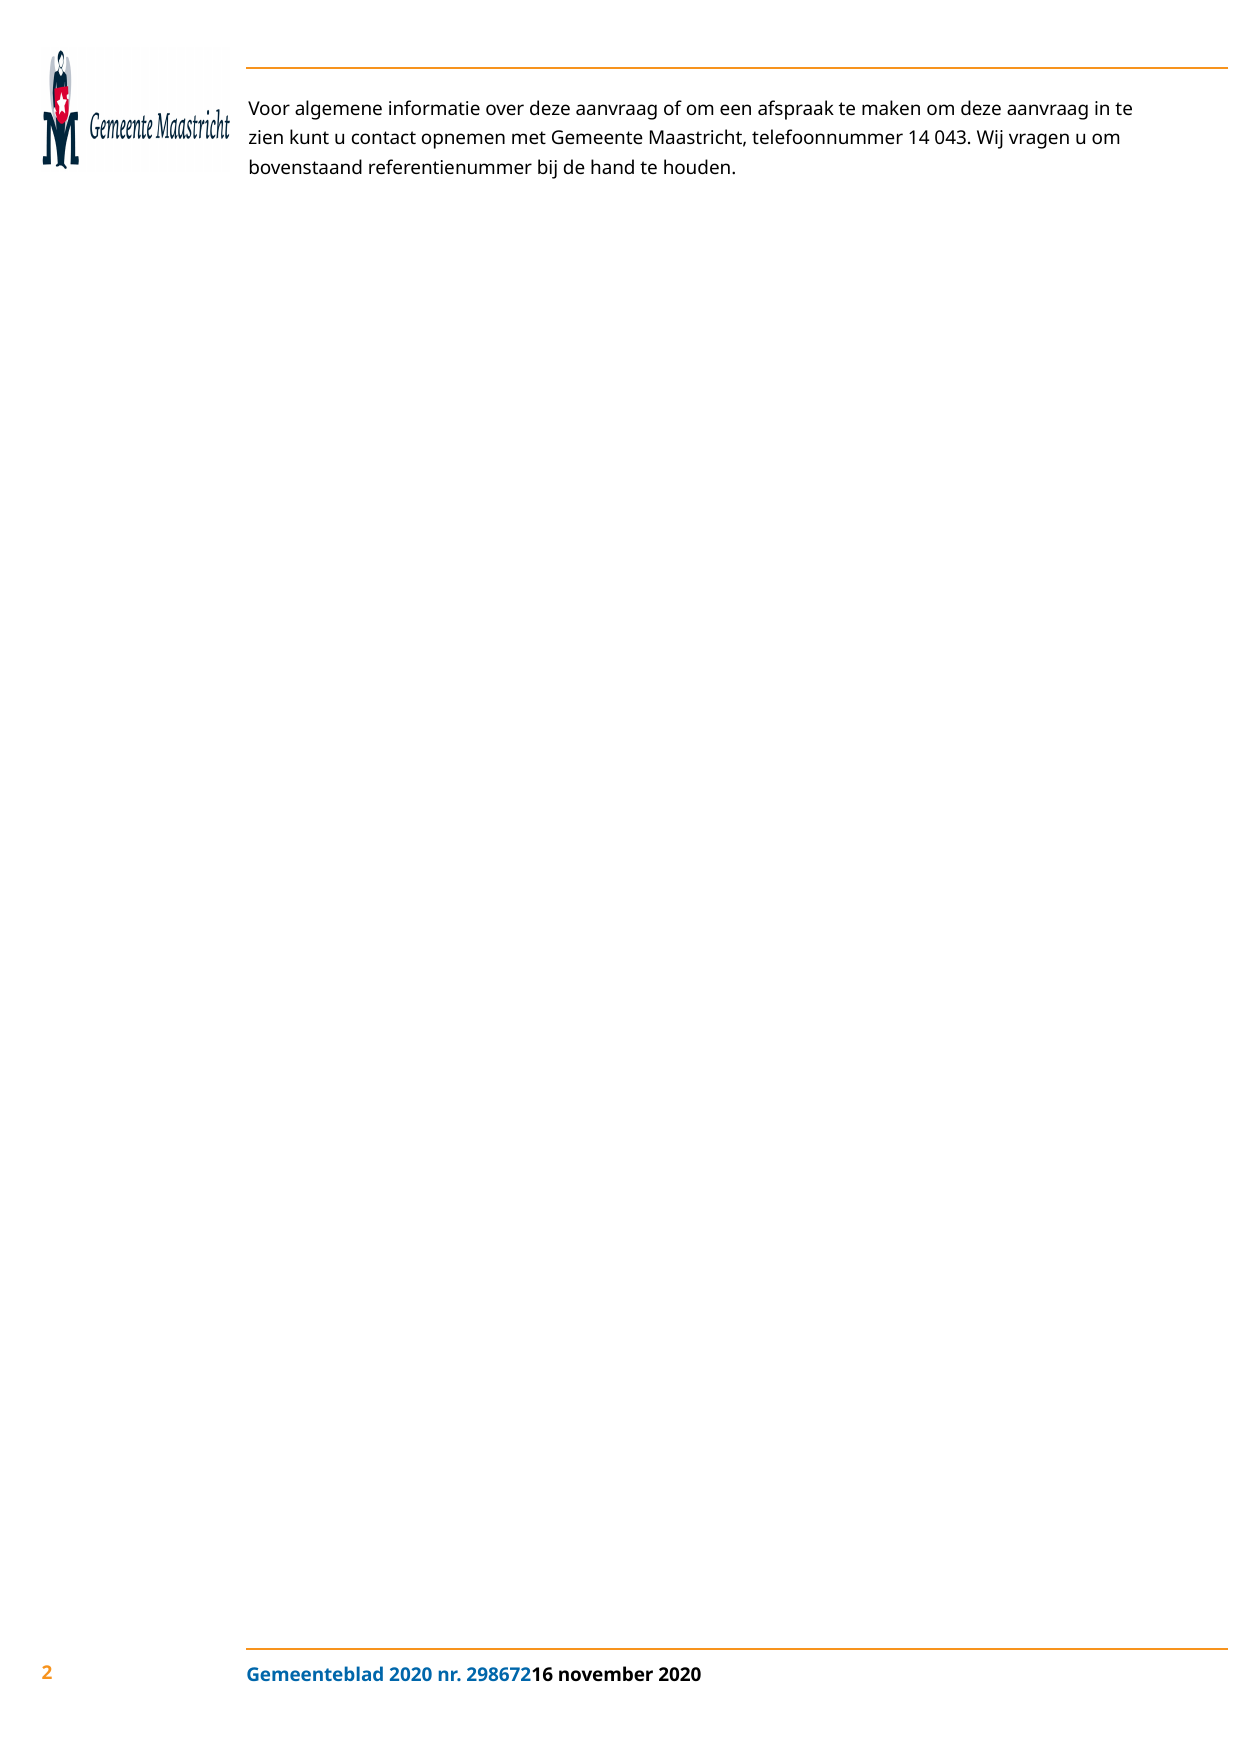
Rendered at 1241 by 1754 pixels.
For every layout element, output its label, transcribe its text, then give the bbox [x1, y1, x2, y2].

text Voor algemene informatie over deze aanvraag of om een afspraak te maken om deze aanvraag in te zien kunt u contact opnemen met Gemeente Maastricht, telefoonnummer 14 043. Wij vragen u om bovenstaand referentienummer bij de hand te houden. [248, 95, 1152, 180]
picture [41, 47, 231, 172]
